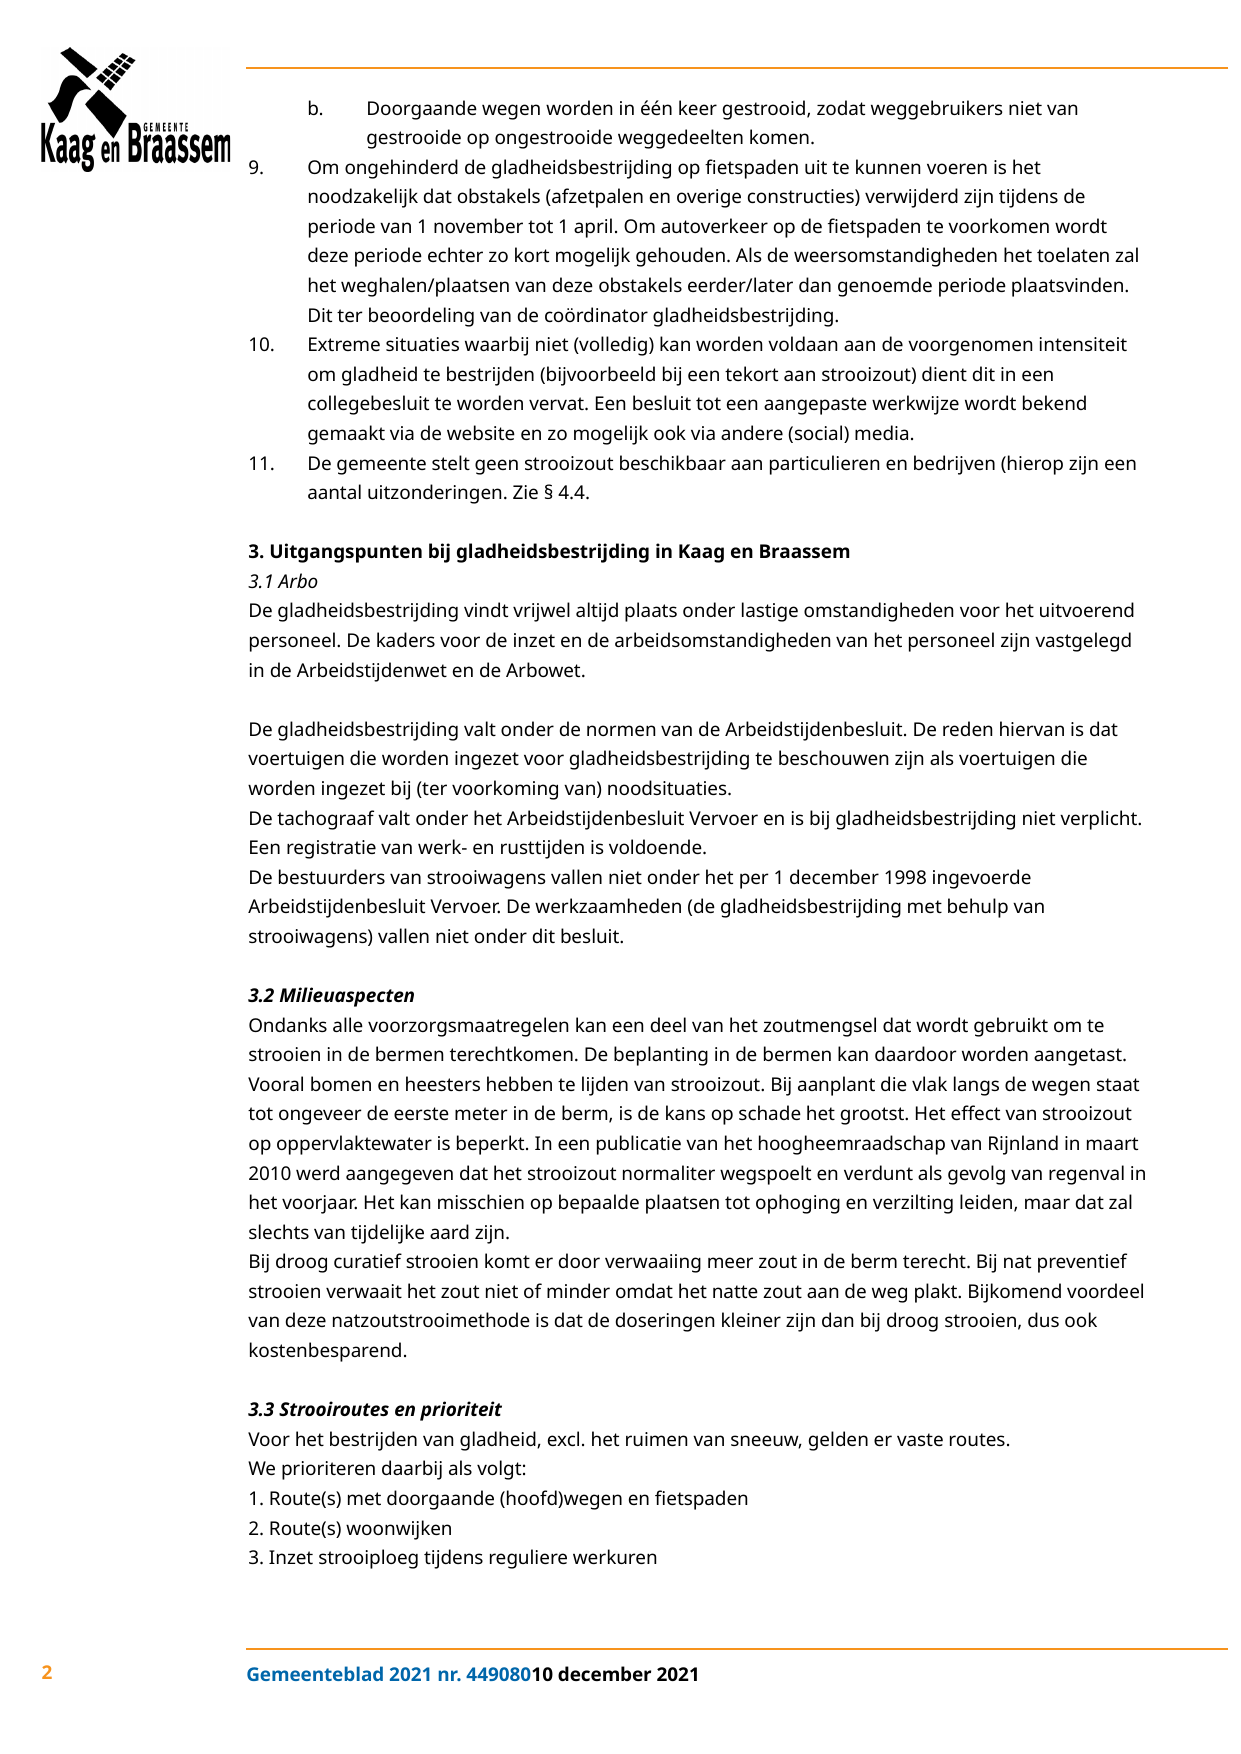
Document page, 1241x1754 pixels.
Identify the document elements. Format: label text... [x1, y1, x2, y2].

list Doorgaande wegen worden in één keer gestrooid, zodat weggebruikers niet van gestrooide op ongestrooide weggedeelten komen. [307, 95, 1152, 150]
text De bestuurders van strooiwagens vallen niet onder het per 1 december 1998 ingevoerde Arbeidstijdenbesluit Vervoer. De werkzaamheden (de gladheidsbestrijding met behulp van strooiwagens) vallen niet onder dit besluit. [248, 864, 1152, 949]
text Ondanks alle voorzorgsmaatregelen kan een deel van het zoutmengsel dat wordt gebruikt om te strooien in de bermen terechtkomen. De beplanting in de bermen kan daardoor worden aangetast. Vooral bomen en heesters hebben te lijden van strooizout. Bij aanplant die vlak langs de wegen staat tot ongeveer de eerste meter in de berm, is de kans op schade het grootst. Het effect van strooizout op oppervlaktewater is beperkt. In een publicatie van het hoogheemraadschap van Rijnland in maart 2010 werd aangegeven dat het strooizout normaliter wegspoelt en verdunt als gevolg van regenval in het voorjaar. Het kan misschien op bepaalde plaatsen tot ophoging en verzilting leiden, maar dat zal slechts van tijdelijke aard zijn. [248, 1012, 1152, 1245]
text 3.3 Strooiroutes en prioriteit [248, 1396, 1152, 1422]
text We prioriteren daarbij als volgt: [248, 1456, 1152, 1481]
text De gladheidsbestrijding vindt vrijwel altijd plaats onder lastige omstandigheden voor het uitvoerend personeel. De kaders voor de inzet en de arbeidsomstandigheden van het personeel zijn vastgelegd in de Arbeidstijdenwet en de Arbowet. [248, 598, 1152, 683]
text 3.1 Arbo [248, 568, 1152, 594]
text Voor het bestrijden van gladheid, excl. het ruimen van sneeuw, gelden er vaste routes. [248, 1426, 1152, 1452]
text 3.2 Milieuaspecten [248, 982, 1152, 1008]
text De gladheidsbestrijding valt onder de normen van de Arbeidstijdenbesluit. De reden hiervan is dat voertuigen die worden ingezet voor gladheidsbestrijding te beschouwen zijn als voertuigen die worden ingezet bij (ter voorkoming van) noodsituaties. [248, 716, 1152, 801]
list Om ongehinderd de gladheidsbestrijding op fietspaden uit te kunnen voeren is het noodzakelijk dat obstakels (afzetpalen en overige constructies) verwijderd zijn tijdens de periode van 1 november tot 1 april. Om autoverkeer op de fietspaden te voorkomen wordt deze periode echter zo kort mogelijk gehouden. Als de weersomstandigheden het toelaten zal het weghalen/plaatsen van deze obstakels eerder/later dan genoemde periode plaatsvinden. Dit ter beoordeling van de coördinator gladheidsbestrijding. [248, 154, 1152, 328]
text 1. Route(s) met doorgaande (hoofd)wegen en fietspaden [248, 1485, 1152, 1511]
text 3. Inzet strooiploeg tijdens reguliere werkuren [248, 1544, 1152, 1570]
list Extreme situaties waarbij niet (volledig) kan worden voldaan aan de voorgenomen intensiteit om gladheid te bestrijden (bijvoorbeeld bij een tekort aan strooizout) dient dit in een collegebesluit te worden vervat. Een besluit tot een aangepaste werkwijze wordt bekend gemaakt via de website en zo mogelijk ook via andere (social) media. [248, 331, 1152, 446]
text Bij droog curatief strooien komt er door verwaaiing meer zout in de berm terecht. Bij nat preventief strooien verwaait het zout niet of minder omdat het natte zout aan de weg plakt. Bijkomend voordeel van deze natzoutstrooimethode is dat de doseringen kleiner zijn dan bij droog strooien, dus ook kostenbesparend. [248, 1248, 1152, 1363]
text 2. Route(s) woonwijken [248, 1515, 1152, 1541]
text 3. Uitgangspunten bij gladheidsbestrijding in Kaag en Braassem [248, 538, 1152, 564]
text De tachograaf valt onder het Arbeidstijdenbesluit Vervoer en is bij gladheidsbestrijding niet verplicht. Een registratie van werk- en rusttijden is voldoende. [248, 805, 1152, 860]
list De gemeente stelt geen strooizout beschikbaar aan particulieren en bedrijven (hierop zijn een aantal uitzonderingen. Zie § 4.4. [248, 450, 1152, 505]
picture [41, 47, 231, 172]
